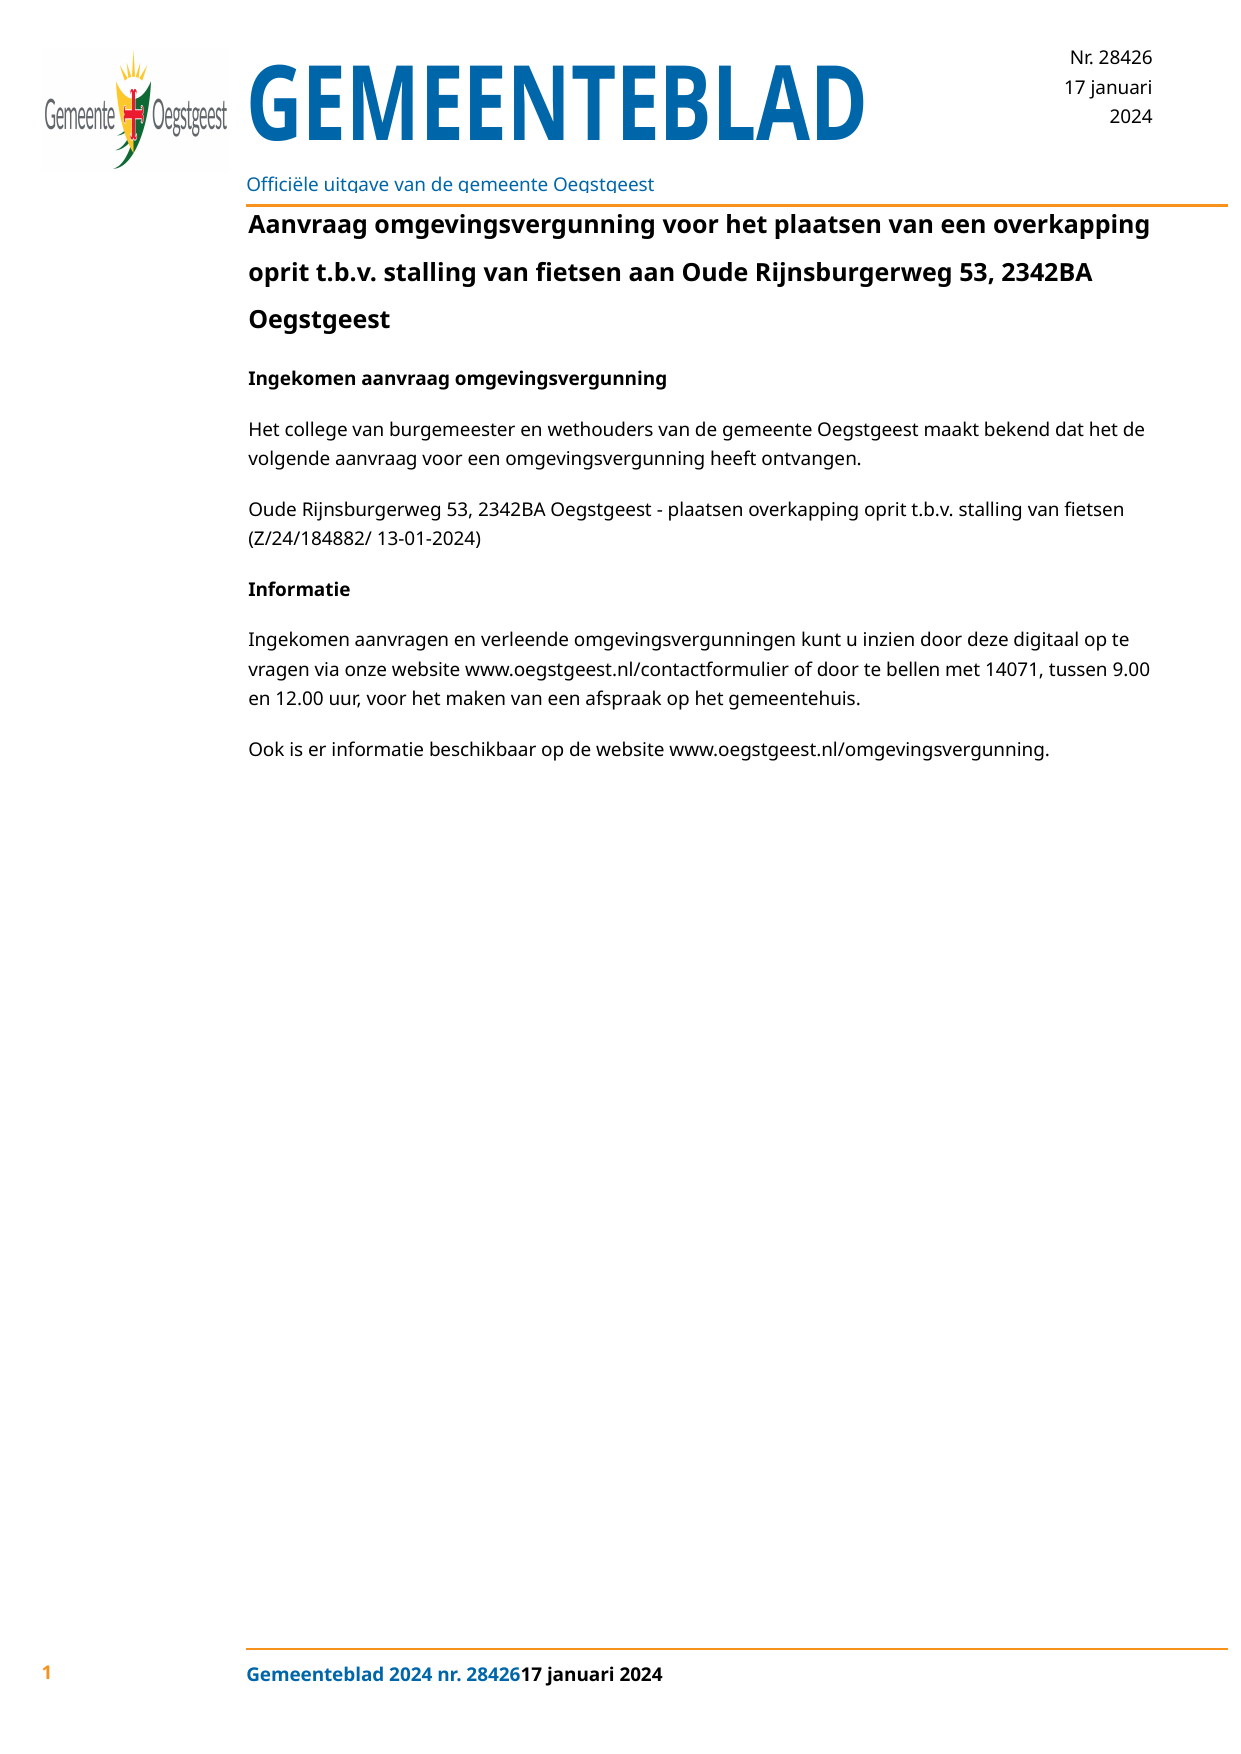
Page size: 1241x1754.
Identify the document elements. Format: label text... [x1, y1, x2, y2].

picture [41, 47, 231, 172]
text Ook is er informatie beschikbaar op de website www.oegstgeest.nl/omgevingsvergunning. [248, 736, 1152, 762]
text Oude Rijnsburgerweg 53, 2342BA Oegstgeest - plaatsen overkapping oprit t.b.v. stalling van fietsen (Z/24/184882/ 13-01-2024) [248, 496, 1152, 551]
text Informatie [248, 576, 1152, 602]
text Ingekomen aanvraag omgevingsvergunning [248, 366, 1152, 391]
text Het college van burgemeester en wethouders van de gemeente Oegstgeest maakt bekend dat het de volgende aanvraag voor een omgevingsvergunning heeft ontvangen. [248, 416, 1152, 471]
text Ingekomen aanvragen en verleende omgevingsvergunningen kunt u inzien door deze digitaal op te vragen via onze website www.oegstgeest.nl/contactformulier of door te bellen met 14071, tussen 9.00 en 12.00 uur, voor het maken van een afspraak op het gemeentehuis. [248, 626, 1152, 711]
text Aanvraag omgevingsvergunning voor het plaatsen van een overkapping oprit t.b.v. stalling van fietsen aan Oude Rijnsburgerweg 53, 2342BA Oegstgeest [248, 207, 1152, 336]
